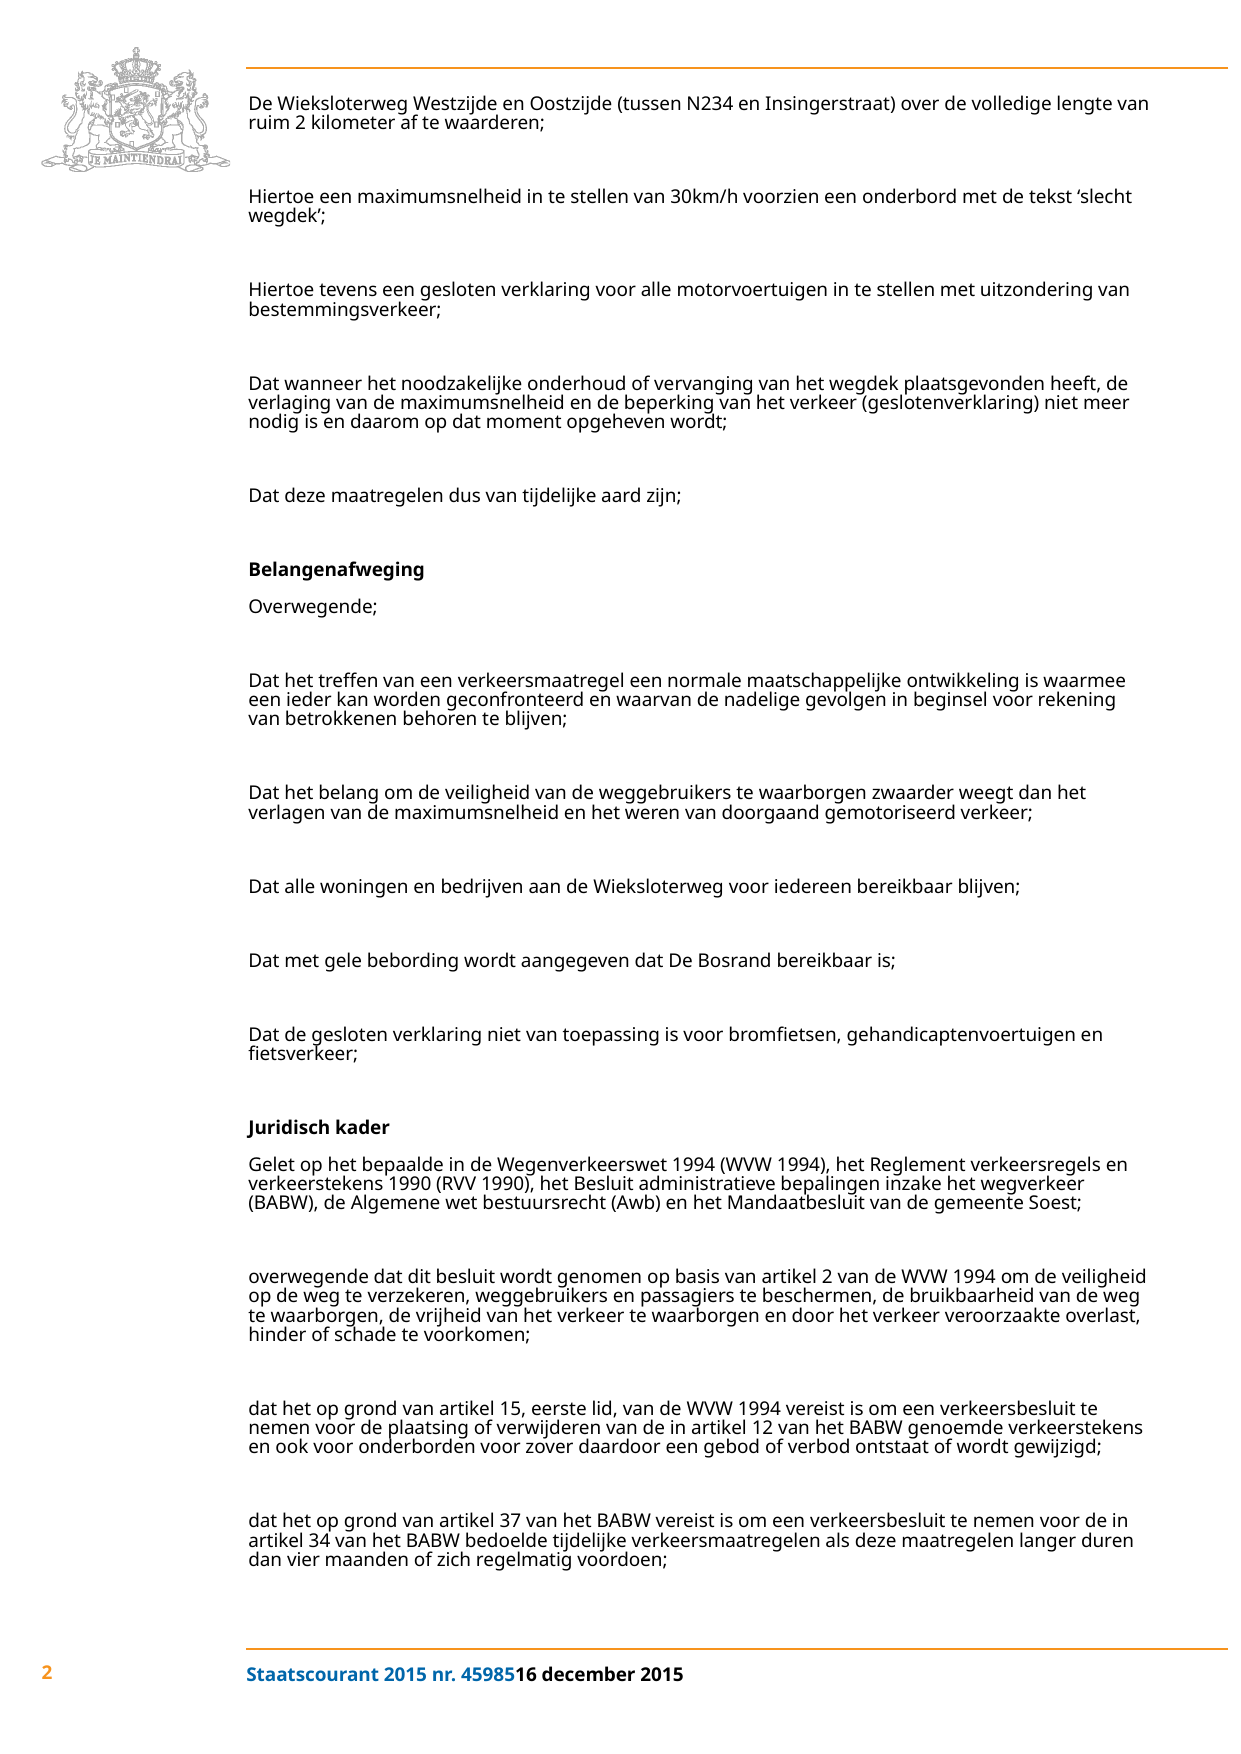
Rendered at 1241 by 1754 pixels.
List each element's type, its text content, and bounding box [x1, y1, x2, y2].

text dat het op grond van artikel 15, eerste lid, van de WVW 1994 vereist is om een verkeersbesluit te nemen voor de plaatsing of verwijderen van de in artikel 12 van het BABW genoemde verkeerstekens en ook voor onderborden voor zover daardoor een gebod of verbod ontstaat of wordt gewijzigd; [248, 1400, 1152, 1458]
text Gelet op het bepaalde in de Wegenverkeerswet 1994 (WVW 1994), het Reglement verkeersregels en verkeerstekens 1990 (RVV 1990), het Besluit administratieve bepalingen inzake het wegverkeer (BABW), de Algemene wet bestuursrecht (Awb) en het Mandaatbesluit van de gemeente Soest; [248, 1156, 1152, 1213]
text Belangenafweging [248, 561, 1152, 580]
text Hiertoe een maximumsnelheid in te stellen van 30km/h voorzien een onderbord met de tekst ‘slecht wegdek’; [248, 188, 1152, 227]
picture [41, 47, 231, 172]
text Dat het belang om de veiligheid van de weggebruikers te waarborgen zwaarder weegt dan het verlagen van de maximumsnelheid en het weren van doorgaand gemotoriseerd verkeer; [248, 784, 1152, 823]
text Dat het treffen van een verkeersmaatregel een normale maatschappelijke ontwikkeling is waarmee een ieder kan worden geconfronteerd en waarvan de nadelige gevolgen in beginsel voor rekening van betrokkenen behoren te blijven; [248, 672, 1152, 730]
text overwegende dat dit besluit wordt genomen op basis van artikel 2 van de WVW 1994 om de veiligheid op de weg te verzekeren, weggebruikers en passagiers te beschermen, de bruikbaarheid van de weg te waarborgen, de vrijheid van het verkeer te waarborgen en door het verkeer veroorzaakte overlast, hinder of schade te voorkomen; [248, 1268, 1152, 1345]
text Juridisch kader [248, 1119, 1152, 1138]
text Dat de gesloten verklaring niet van toepassing is voor bromfietsen, gehandicaptenvoertuigen en fietsverkeer; [248, 1026, 1152, 1064]
text Overwegende; [248, 598, 1152, 617]
text dat het op grond van artikel 37 van het BABW vereist is om een verkeersbesluit te nemen voor de in artikel 34 van het BABW bedoelde tijdelijke verkeersmaatregelen als deze maatregelen langer duren dan vier maanden of zich regelmatig voordoen; [248, 1512, 1152, 1570]
text De Wieksloterweg Westzijde en Oostzijde (tussen N234 en Insingerstraat) over de volledige lengte van ruim 2 kilometer af te waarderen; [248, 95, 1152, 133]
text Dat deze maatregelen dus van tijdelijke aard zijn; [248, 487, 1152, 506]
text Dat wanneer het noodzakelijke onderhoud of vervanging van het wegdek plaatsgevonden heeft, de verlaging van de maximumsnelheid en de beperking van het verkeer (geslotenverklaring) niet meer nodig is en daarom op dat moment opgeheven wordt; [248, 374, 1152, 432]
text Dat met gele bebording wordt aangegeven dat De Bosrand bereikbaar is; [248, 952, 1152, 971]
text Hiertoe tevens een gesloten verklaring voor alle motorvoertuigen in te stellen met uitzondering van bestemmingsverkeer; [248, 281, 1152, 320]
text Dat alle woningen en bedrijven aan de Wieksloterweg voor iedereen bereikbaar blijven; [248, 878, 1152, 897]
